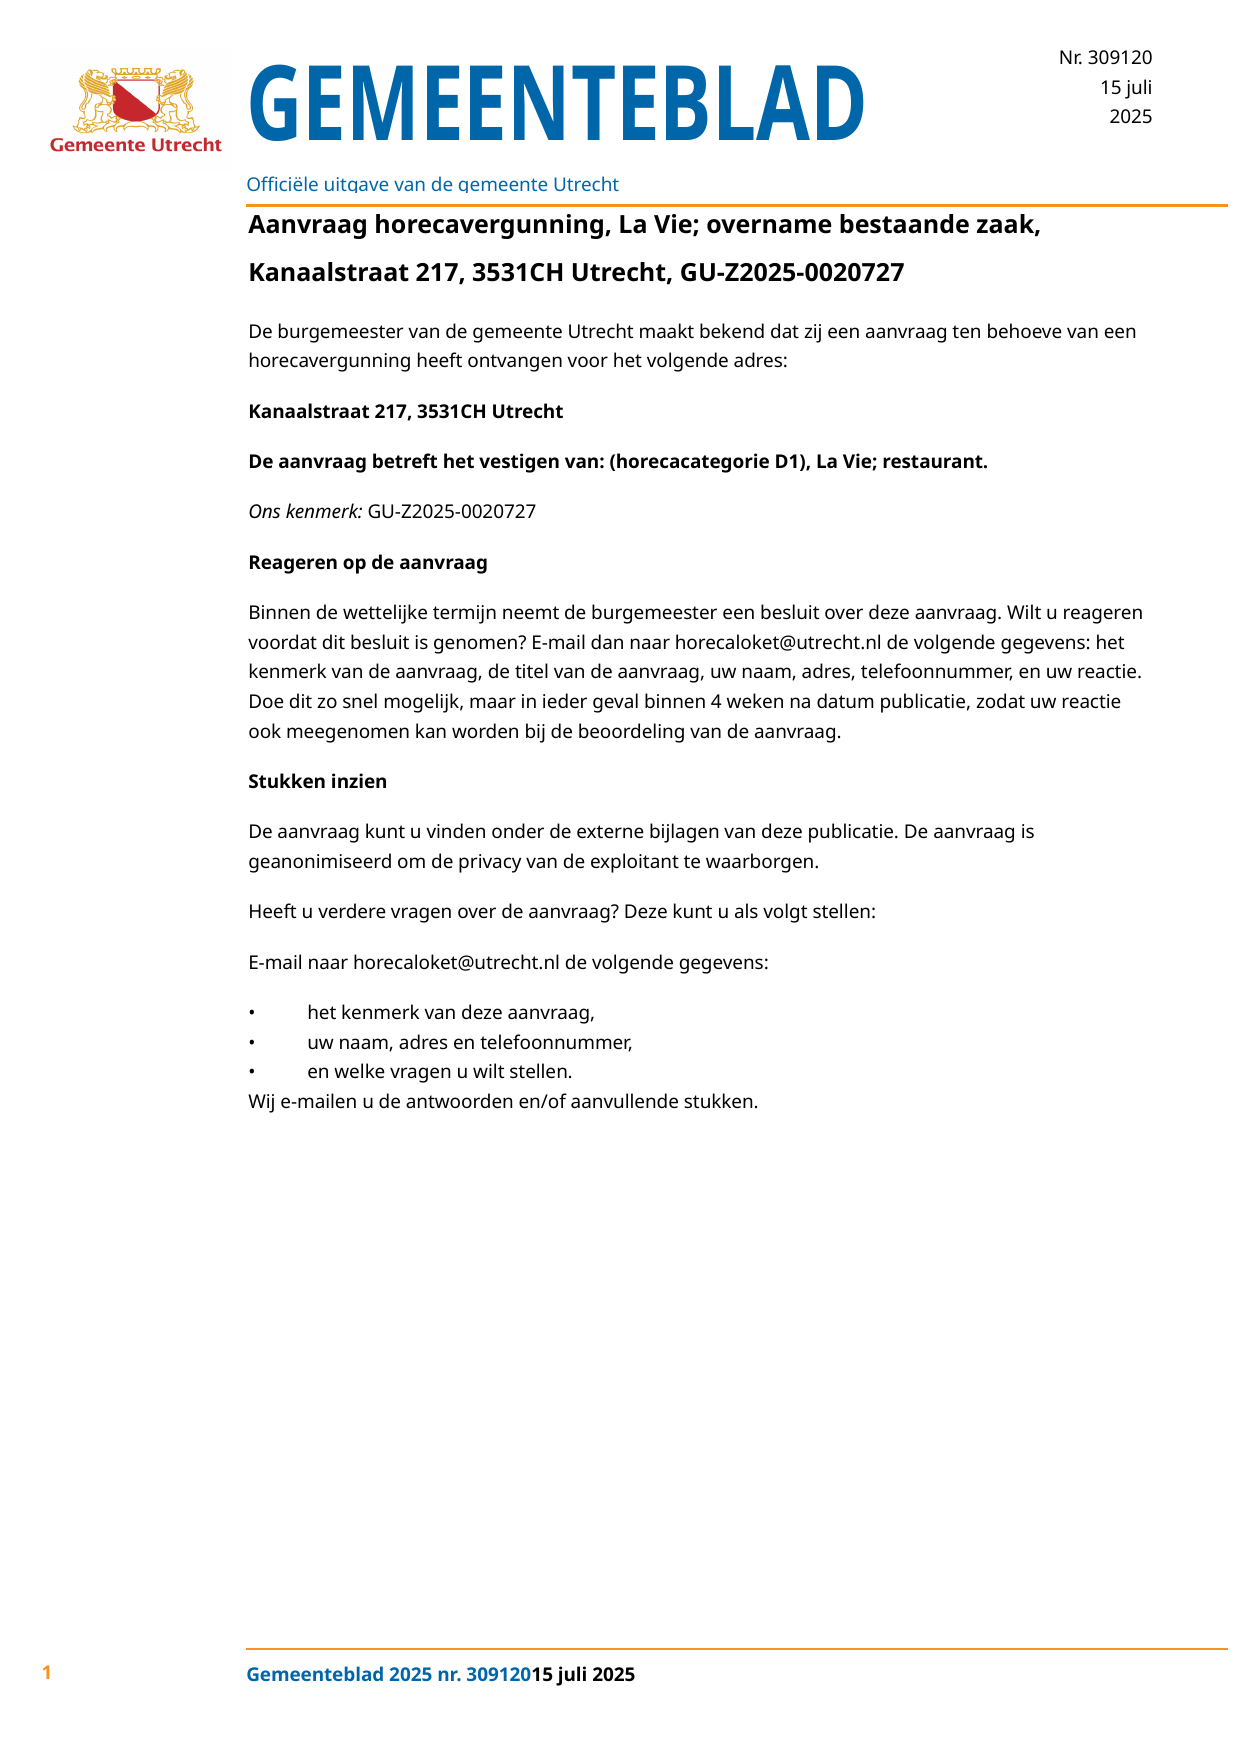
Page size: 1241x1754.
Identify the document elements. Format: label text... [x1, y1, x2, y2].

text Ons kenmerk: GU-Z2025-0020727 [248, 499, 1152, 524]
text Kanaalstraat 217, 3531CH Utrecht [248, 398, 1152, 424]
text De burgemeester van de gemeente Utrecht maakt bekend dat zij een aanvraag ten behoeve van een horecavergunning heeft ontvangen voor het volgende adres: [248, 318, 1152, 373]
text De aanvraag kunt u vinden onder de externe bijlagen van deze publicatie. De aanvraag is geanonimiseerd om de privacy van de exploitant te waarborgen. [248, 819, 1152, 874]
text Reageren op de aanvraag [248, 549, 1152, 575]
text Binnen de wettelijke termijn neemt de burgemeester een besluit over deze aanvraag. Wilt u reageren voordat dit besluit is genomen? E-mail dan naar horecaloket@utrecht.nl de volgende gegevens: het kenmerk van de aanvraag, de titel van de aanvraag, uw naam, adres, telefoonnummer, en uw reactie. Doe dit zo snel mogelijk, maar in ieder geval binnen 4 weken na datum publicatie, zodat uw reactie ook meegenomen kan worden bij de beoordeling van de aanvraag. [248, 599, 1152, 744]
list uw naam, adres en telefoonnummer, [248, 1029, 1152, 1055]
text Stukken inzien [248, 768, 1152, 794]
text Wij e-mailen u de antwoorden en/of aanvullende stukken. [248, 1088, 1152, 1114]
list en welke vragen u wilt stellen. [248, 1059, 1152, 1084]
text Heeft u verdere vragen over de aanvraag? Deze kunt u als volgt stellen: [248, 899, 1152, 924]
text E-mail naar horecaloket@utrecht.nl de volgende gegevens: [248, 949, 1152, 975]
picture [41, 47, 231, 172]
list het kenmerk van deze aanvraag, [248, 999, 1152, 1025]
text Aanvraag horecavergunning, La Vie; overname bestaande zaak, Kanaalstraat 217, 3531CH Utrecht, GU-Z2025-0020727 [248, 207, 1152, 288]
text De aanvraag betreft het vestigen van: (horecacategorie D1), La Vie; restaurant. [248, 448, 1152, 474]
